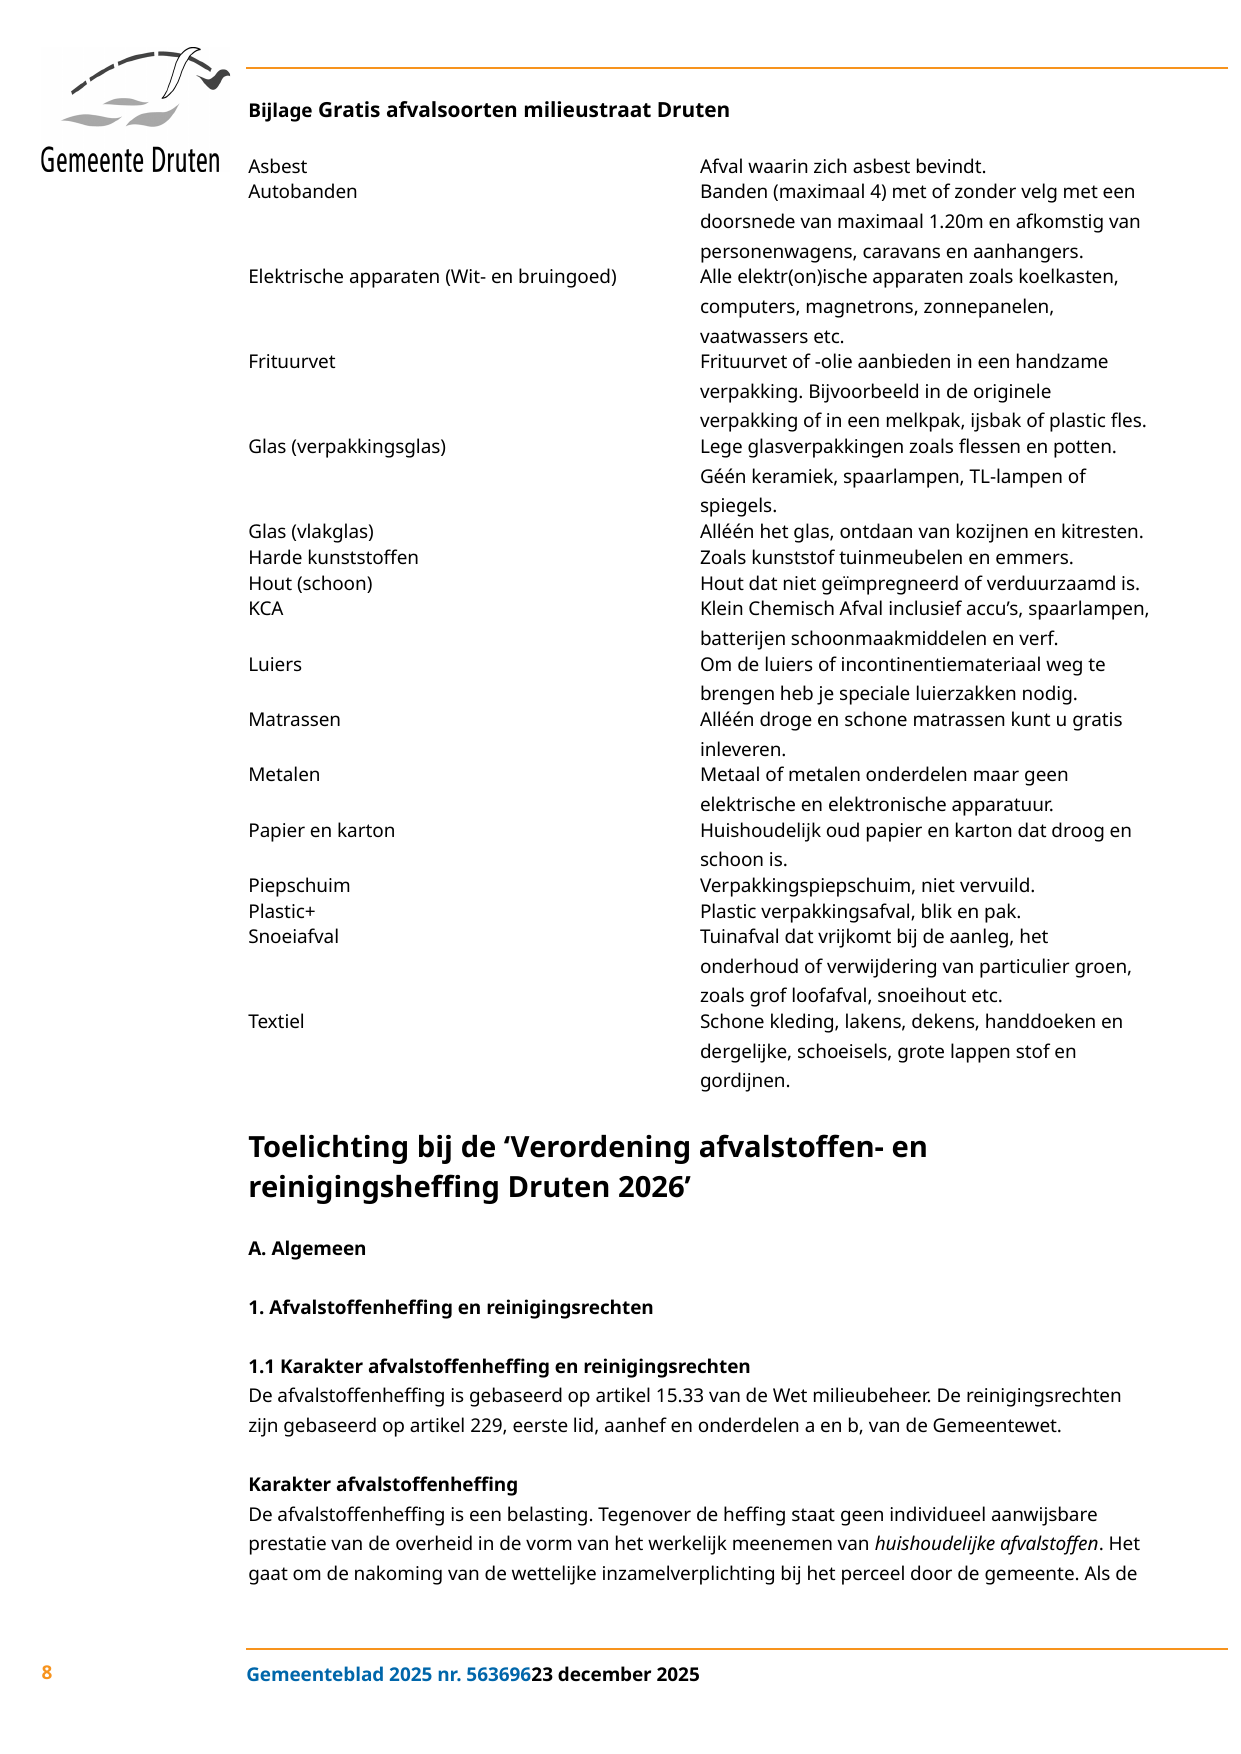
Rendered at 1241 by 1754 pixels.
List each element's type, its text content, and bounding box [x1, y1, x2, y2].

table_cell Alléén droge en schone matrassen kunt u gratis inleveren. [700, 706, 1152, 761]
table_cell Hout (schoon) [248, 570, 700, 596]
table_cell Snoeiafval [248, 924, 700, 1008]
text A. Algemeen [248, 1235, 1152, 1260]
table_cell Piepschuim [248, 872, 700, 898]
text Bijlage Gratis afvalsoorten milieustraat Druten [248, 95, 1152, 123]
table_cell Verpakkingspiepschuim, niet vervuild. [700, 872, 1152, 898]
table_cell Textiel [248, 1009, 700, 1093]
table_cell Metaal of metalen onderdelen maar geen elektrische en elektronische apparatuur. [700, 761, 1152, 817]
table_header Afval waarin zich asbest bevindt. [700, 153, 1152, 179]
table_cell Frituurvet of -olie aanbieden in een handzame verpakking. Bijvoorbeeld in de originele verpakking of in een melkpak, ijsbak of plastic fles. [700, 349, 1152, 433]
table_cell Glas (verpakkingsglas) [248, 434, 700, 518]
table_cell Metalen [248, 761, 700, 817]
text De afvalstoffenheffing is gebaseerd op artikel 15.33 van de Wet milieubeheer. De reinigingsrechten zijn gebaseerd op artikel 229, eerste lid, aanhef en onderdelen a en b, van de Gemeentewet. [248, 1383, 1152, 1438]
table_cell Plastic+ [248, 898, 700, 923]
table_cell Hout dat niet geïmpregneerd of verduurzaamd is. [700, 570, 1152, 596]
table_cell Harde kunststoffen [248, 544, 700, 570]
table_cell Lege glasverpakkingen zoals flessen en potten. Géén keramiek, spaarlampen, TL-lampen of spiegels. [700, 434, 1152, 518]
table_cell Glas (vlakglas) [248, 518, 700, 544]
table_header Asbest [248, 153, 700, 179]
table_cell Banden (maximaal 4) met of zonder velg met een doorsnede van maximaal 1.20m en afkomstig van personenwagens, caravans en aanhangers. [700, 179, 1152, 264]
text Toelichting bij de ‘Verordening afvalstoffen- en reinigingsheffing Druten 2026’ [248, 1126, 1152, 1206]
text De afvalstoffenheffing is een belasting. Tegenover de heffing staat geen individueel aanwijsbare prestatie van de overheid in de vorm van het werkelijk meenemen van huishoudelijke afvalstoffen. Het gaat om de nakoming van de wettelijke inzamelverplichting bij het perceel door de gemeente. Als de [248, 1501, 1152, 1586]
table_cell Klein Chemisch Afval inclusief accu’s, spaarlampen, batterijen schoonmaakmiddelen en verf. [700, 596, 1152, 651]
text Karakter afvalstoffenheffing [248, 1471, 1152, 1497]
table_cell Zoals kunststof tuinmeubelen en emmers. [700, 544, 1152, 570]
table_cell Frituurvet [248, 349, 700, 433]
text 1. Afvalstoffenheffing en reinigingsrechten [248, 1294, 1152, 1319]
table_cell Plastic verpakkingsafval, blik en pak. [700, 898, 1152, 923]
table_cell Om de luiers of incontinentiemateriaal weg te brengen heb je speciale luierzakken nodig. [700, 651, 1152, 706]
table_cell Alléén het glas, ontdaan van kozijnen en kitresten. [700, 518, 1152, 544]
text 1.1 Karakter afvalstoffenheffing en reinigingsrechten [248, 1353, 1152, 1379]
table_cell Elektrische apparaten (Wit- en bruingoed) [248, 264, 700, 348]
table_cell Papier en karton [248, 817, 700, 872]
table_cell Huishoudelijk oud papier en karton dat droog en schoon is. [700, 817, 1152, 872]
table_cell KCA [248, 596, 700, 651]
picture [41, 47, 231, 172]
table_cell Matrassen [248, 706, 700, 761]
table_cell Alle elektr(on)ische apparaten zoals koelkasten, computers, magnetrons, zonnepanelen, vaatwassers etc. [700, 264, 1152, 348]
table_cell Autobanden [248, 179, 700, 264]
table_cell Luiers [248, 651, 700, 706]
table_cell Schone kleding, lakens, dekens, handdoeken en dergelijke, schoeisels, grote lappen stof en gordijnen. [700, 1009, 1152, 1093]
table_cell Tuinafval dat vrijkomt bij de aanleg, het onderhoud of verwijdering van particulier groen, zoals grof loofafval, snoeihout etc. [700, 924, 1152, 1008]
